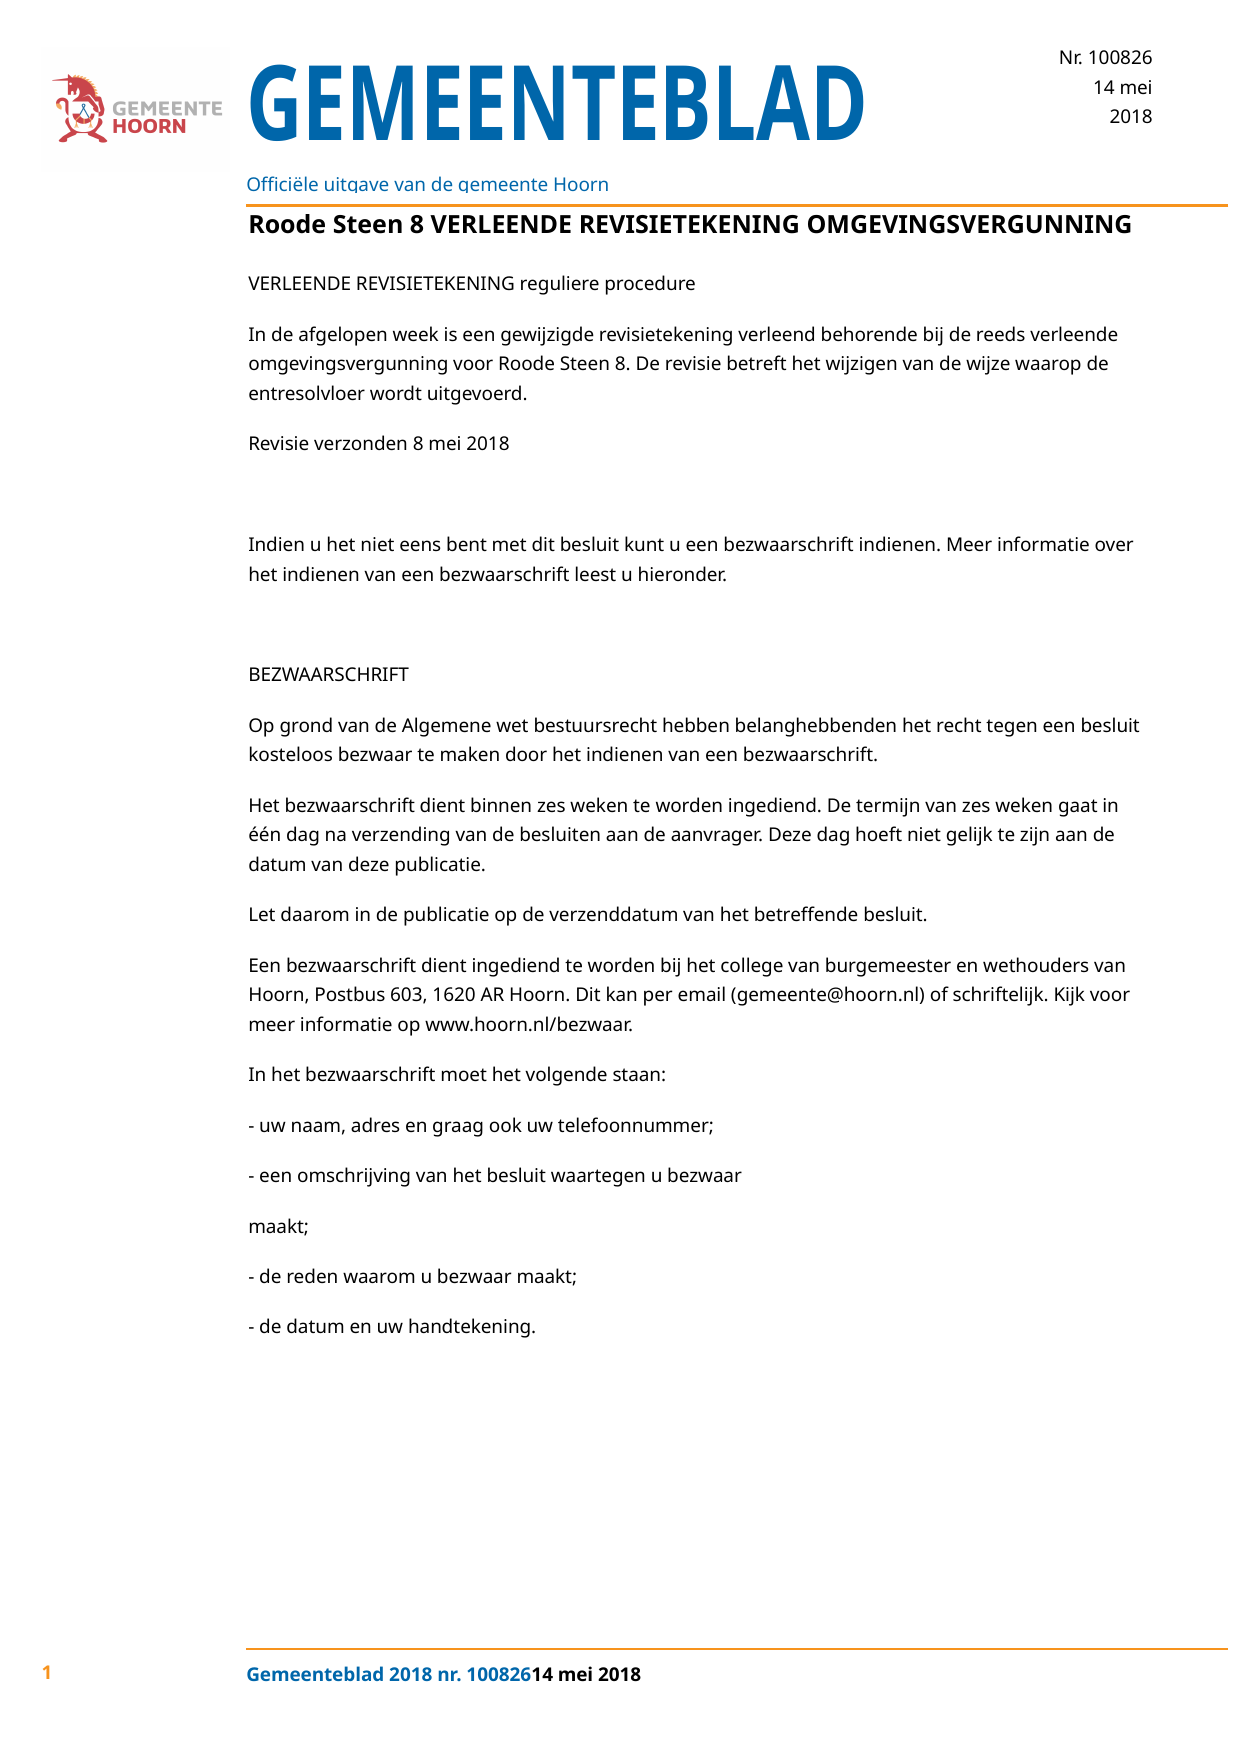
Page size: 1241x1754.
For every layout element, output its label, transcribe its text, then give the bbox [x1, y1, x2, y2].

text VERLEENDE REVISIETEKENING reguliere procedure [248, 270, 1152, 296]
text Indien u het niet eens bent met dit besluit kunt u een bezwaarschrift indienen. Meer informatie over het indienen van een bezwaarschrift leest u hieronder. [248, 531, 1152, 586]
text - de reden waarom u bezwaar maakt; [248, 1263, 1152, 1289]
text In het bezwaarschrift moet het volgende staan: [248, 1062, 1152, 1087]
text - de datum en uw handtekening. [248, 1314, 1152, 1339]
text BEZWAARSCHRIFT [248, 662, 1152, 687]
picture [41, 47, 231, 172]
text - een omschrijving van het besluit waartegen u bezwaar [248, 1162, 1152, 1188]
text Roode Steen 8 VERLEENDE REVISIETEKENING OMGEVINGSVERGUNNING [248, 207, 1152, 241]
text - uw naam, adres en graag ook uw telefoonnummer; [248, 1112, 1152, 1138]
text Het bezwaarschrift dient binnen zes weken te worden ingediend. De termijn van zes weken gaat in één dag na verzending van de besluiten aan de aanvrager. Deze dag hoeft niet gelijk te zijn aan de datum van deze publicatie. [248, 792, 1152, 877]
text Op grond van de Algemene wet bestuursrecht hebben belanghebbenden het recht tegen een besluit kosteloos bezwaar te maken door het indienen van een bezwaarschrift. [248, 712, 1152, 767]
text In de afgelopen week is een gewijzigde revisietekening verleend behorende bij de reeds verleende omgevingsvergunning voor Roode Steen 8. De revisie betreft het wijzigen van de wijze waarop de entresolvloer wordt uitgevoerd. [248, 321, 1152, 406]
text Een bezwaarschrift dient ingediend te worden bij het college van burgemeester en wethouders van Hoorn, Postbus 603, 1620 AR Hoorn. Dit kan per email (gemeente@hoorn.nl) of schriftelijk. Kijk voor meer informatie op www.hoorn.nl/bezwaar. [248, 952, 1152, 1037]
text Let daarom in de publicatie op de verzenddatum van het betreffende besluit. [248, 902, 1152, 927]
text Revisie verzonden 8 mei 2018 [248, 430, 1152, 456]
text maakt; [248, 1213, 1152, 1238]
